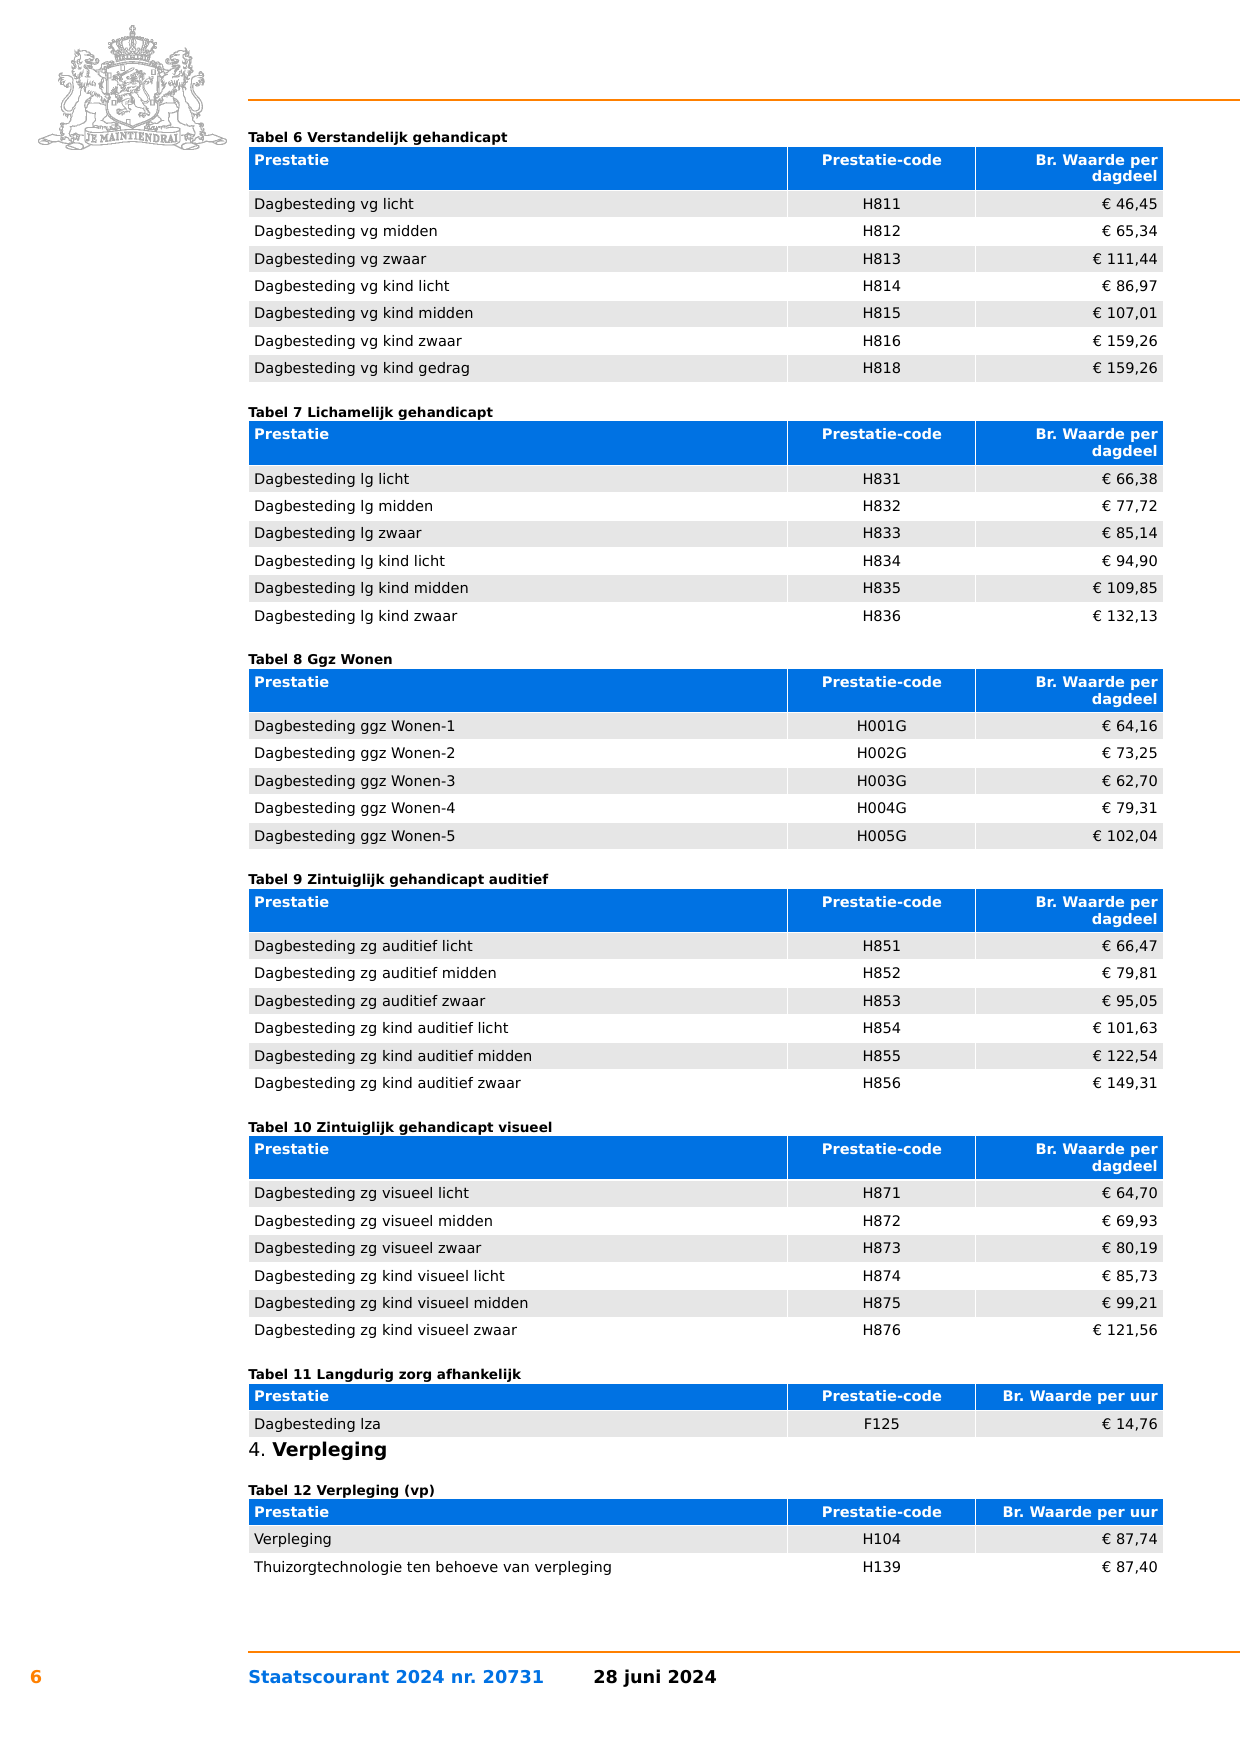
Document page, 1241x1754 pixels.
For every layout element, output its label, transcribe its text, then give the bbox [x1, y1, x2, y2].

table_cell Dagbesteding vg licht [249, 191, 787, 217]
table_cell Dagbesteding zg visueel zwaar [249, 1235, 787, 1262]
table_cell Prestatie [249, 669, 787, 712]
table_cell € 132,13 [976, 603, 1163, 629]
table_cell H835 [788, 575, 975, 602]
table_cell Prestatie [249, 147, 787, 190]
table_cell Dagbesteding vg midden [249, 219, 787, 245]
table_cell Thuizorgtechnologie ten behoeve van verpleging [249, 1554, 787, 1580]
table_cell Dagbesteding zg auditief licht [249, 933, 787, 959]
table_cell € 121,56 [976, 1318, 1163, 1344]
table_cell Dagbesteding zg kind auditief licht [249, 1015, 787, 1042]
table_cell Dagbesteding ggz Wonen-2 [249, 741, 787, 767]
table_header Tabel 6 Verstandelijk gehandicapt [248, 130, 1163, 146]
table_cell H816 [788, 328, 975, 354]
table_cell € 95,05 [976, 988, 1163, 1014]
table_cell H875 [788, 1290, 975, 1317]
table_cell Dagbesteding zg visueel licht [249, 1181, 787, 1207]
table_cell Prestatie [249, 1384, 787, 1410]
table_cell H834 [788, 548, 975, 574]
table_cell € 111,44 [976, 246, 1163, 272]
table_cell Dagbesteding ggz Wonen-3 [249, 768, 787, 794]
table_cell H833 [788, 521, 975, 547]
table_cell Prestatie [249, 889, 787, 932]
table_cell Dagbesteding lg licht [249, 466, 787, 492]
table_cell F125 [788, 1411, 975, 1437]
table_cell H831 [788, 466, 975, 492]
table_cell H832 [788, 493, 975, 519]
table_cell Dagbesteding zg kind visueel zwaar [249, 1318, 787, 1344]
table_cell H854 [788, 1015, 975, 1042]
table_cell € 64,70 [976, 1181, 1163, 1207]
table_cell H002G [788, 741, 975, 767]
table_cell Dagbesteding vg kind gedrag [249, 355, 787, 382]
table_cell Verpleging [249, 1526, 787, 1553]
table_cell Dagbesteding ggz Wonen-4 [249, 795, 787, 822]
table_cell € 66,47 [976, 933, 1163, 959]
table_cell Prestatie-code [788, 1384, 975, 1410]
table_cell Br. Waarde per dagdeel [976, 669, 1163, 712]
table_cell € 14,76 [976, 1411, 1163, 1437]
table_cell Dagbesteding zg visueel midden [249, 1208, 787, 1234]
table_cell Prestatie [249, 1136, 787, 1179]
table_cell H003G [788, 768, 975, 794]
table_cell € 159,26 [976, 328, 1163, 354]
table_cell H851 [788, 933, 975, 959]
table_cell H104 [788, 1526, 975, 1553]
table_cell € 64,16 [976, 713, 1163, 739]
table_cell H874 [788, 1263, 975, 1289]
table_cell Dagbesteding lg kind licht [249, 548, 787, 574]
table_cell H856 [788, 1070, 975, 1097]
table_cell H815 [788, 301, 975, 327]
table_cell Dagbesteding lg midden [249, 493, 787, 519]
table_cell Prestatie-code [788, 669, 975, 712]
table_header Tabel 8 Ggz Wonen [248, 652, 1163, 668]
table_cell H812 [788, 219, 975, 245]
table_cell H836 [788, 603, 975, 629]
table_cell € 109,85 [976, 575, 1163, 602]
table_cell Prestatie-code [788, 1499, 975, 1525]
table_cell € 80,19 [976, 1235, 1163, 1262]
text 4. Verpleging [248, 1439, 1163, 1460]
table_cell Prestatie-code [788, 147, 975, 190]
table_cell € 65,34 [976, 219, 1163, 245]
table_cell Prestatie-code [788, 889, 975, 932]
table_cell Prestatie [249, 421, 787, 465]
table_cell € 77,72 [976, 493, 1163, 519]
table_cell Prestatie [249, 1499, 787, 1525]
table_cell € 62,70 [976, 768, 1163, 794]
table_cell H005G [788, 823, 975, 849]
table_cell H855 [788, 1043, 975, 1069]
table_cell Dagbesteding lg kind midden [249, 575, 787, 602]
table_cell Dagbesteding vg kind licht [249, 273, 787, 299]
table_cell € 159,26 [976, 355, 1163, 382]
table_cell € 85,73 [976, 1263, 1163, 1289]
table_header Tabel 10 Zintuiglijk gehandicapt visueel [248, 1120, 1163, 1135]
table_cell Dagbesteding lg zwaar [249, 521, 787, 547]
table_cell Prestatie-code [788, 421, 975, 465]
table_cell € 73,25 [976, 741, 1163, 767]
table_cell € 69,93 [976, 1208, 1163, 1234]
table_cell € 66,38 [976, 466, 1163, 492]
table_cell H818 [788, 355, 975, 382]
table_cell € 87,74 [976, 1526, 1163, 1553]
table_cell H873 [788, 1235, 975, 1262]
table_cell H001G [788, 713, 975, 739]
table_cell € 101,63 [976, 1015, 1163, 1042]
table_cell € 122,54 [976, 1043, 1163, 1069]
table_cell € 107,01 [976, 301, 1163, 327]
table_cell Dagbesteding zg kind visueel licht [249, 1263, 787, 1289]
table_cell H813 [788, 246, 975, 272]
table_header Tabel 11 Langdurig zorg afhankelijk [248, 1367, 1163, 1383]
table_header Tabel 7 Lichamelijk gehandicapt [248, 405, 1163, 420]
table_cell Br. Waarde per uur [976, 1384, 1163, 1410]
table_cell Dagbesteding vg zwaar [249, 246, 787, 272]
table_cell Dagbesteding zg kind auditief zwaar [249, 1070, 787, 1097]
table_cell Dagbesteding vg kind midden [249, 301, 787, 327]
table_header Tabel 9 Zintuiglijk gehandicapt auditief [248, 872, 1163, 888]
table_cell Br. Waarde per dagdeel [976, 147, 1163, 190]
table_cell € 79,81 [976, 961, 1163, 987]
table_cell H811 [788, 191, 975, 217]
table_cell H871 [788, 1181, 975, 1207]
table_cell H139 [788, 1554, 975, 1580]
table_cell Prestatie-code [788, 1136, 975, 1179]
table_cell Br. Waarde per dagdeel [976, 421, 1163, 465]
table_cell € 149,31 [976, 1070, 1163, 1097]
table_cell Dagbesteding zg kind visueel midden [249, 1290, 787, 1317]
table_cell Br. Waarde per dagdeel [976, 1136, 1163, 1179]
table_cell H814 [788, 273, 975, 299]
table_cell Br. Waarde per dagdeel [976, 889, 1163, 932]
table_cell Br. Waarde per uur [976, 1499, 1163, 1525]
table_cell € 86,97 [976, 273, 1163, 299]
table_cell H852 [788, 961, 975, 987]
table_cell € 85,14 [976, 521, 1163, 547]
table_cell € 94,90 [976, 548, 1163, 574]
table_cell Dagbesteding zg auditief midden [249, 961, 787, 987]
table_cell Dagbesteding lza [249, 1411, 787, 1437]
table_cell € 102,04 [976, 823, 1163, 849]
table_cell € 79,31 [976, 795, 1163, 822]
table_cell Dagbesteding ggz Wonen-5 [249, 823, 787, 849]
table_cell € 99,21 [976, 1290, 1163, 1317]
table_header Tabel 12 Verpleging (vp) [248, 1482, 1163, 1498]
table_cell H004G [788, 795, 975, 822]
table_cell H872 [788, 1208, 975, 1234]
table_cell Dagbesteding zg kind auditief midden [249, 1043, 787, 1069]
table_cell Dagbesteding vg kind zwaar [249, 328, 787, 354]
table_cell Dagbesteding ggz Wonen-1 [249, 713, 787, 739]
picture [38, 25, 227, 150]
table_cell Dagbesteding zg auditief zwaar [249, 988, 787, 1014]
table_cell € 46,45 [976, 191, 1163, 217]
table_cell € 87,40 [976, 1554, 1163, 1580]
table_cell H876 [788, 1318, 975, 1344]
table_cell Dagbesteding lg kind zwaar [249, 603, 787, 629]
table_cell H853 [788, 988, 975, 1014]
